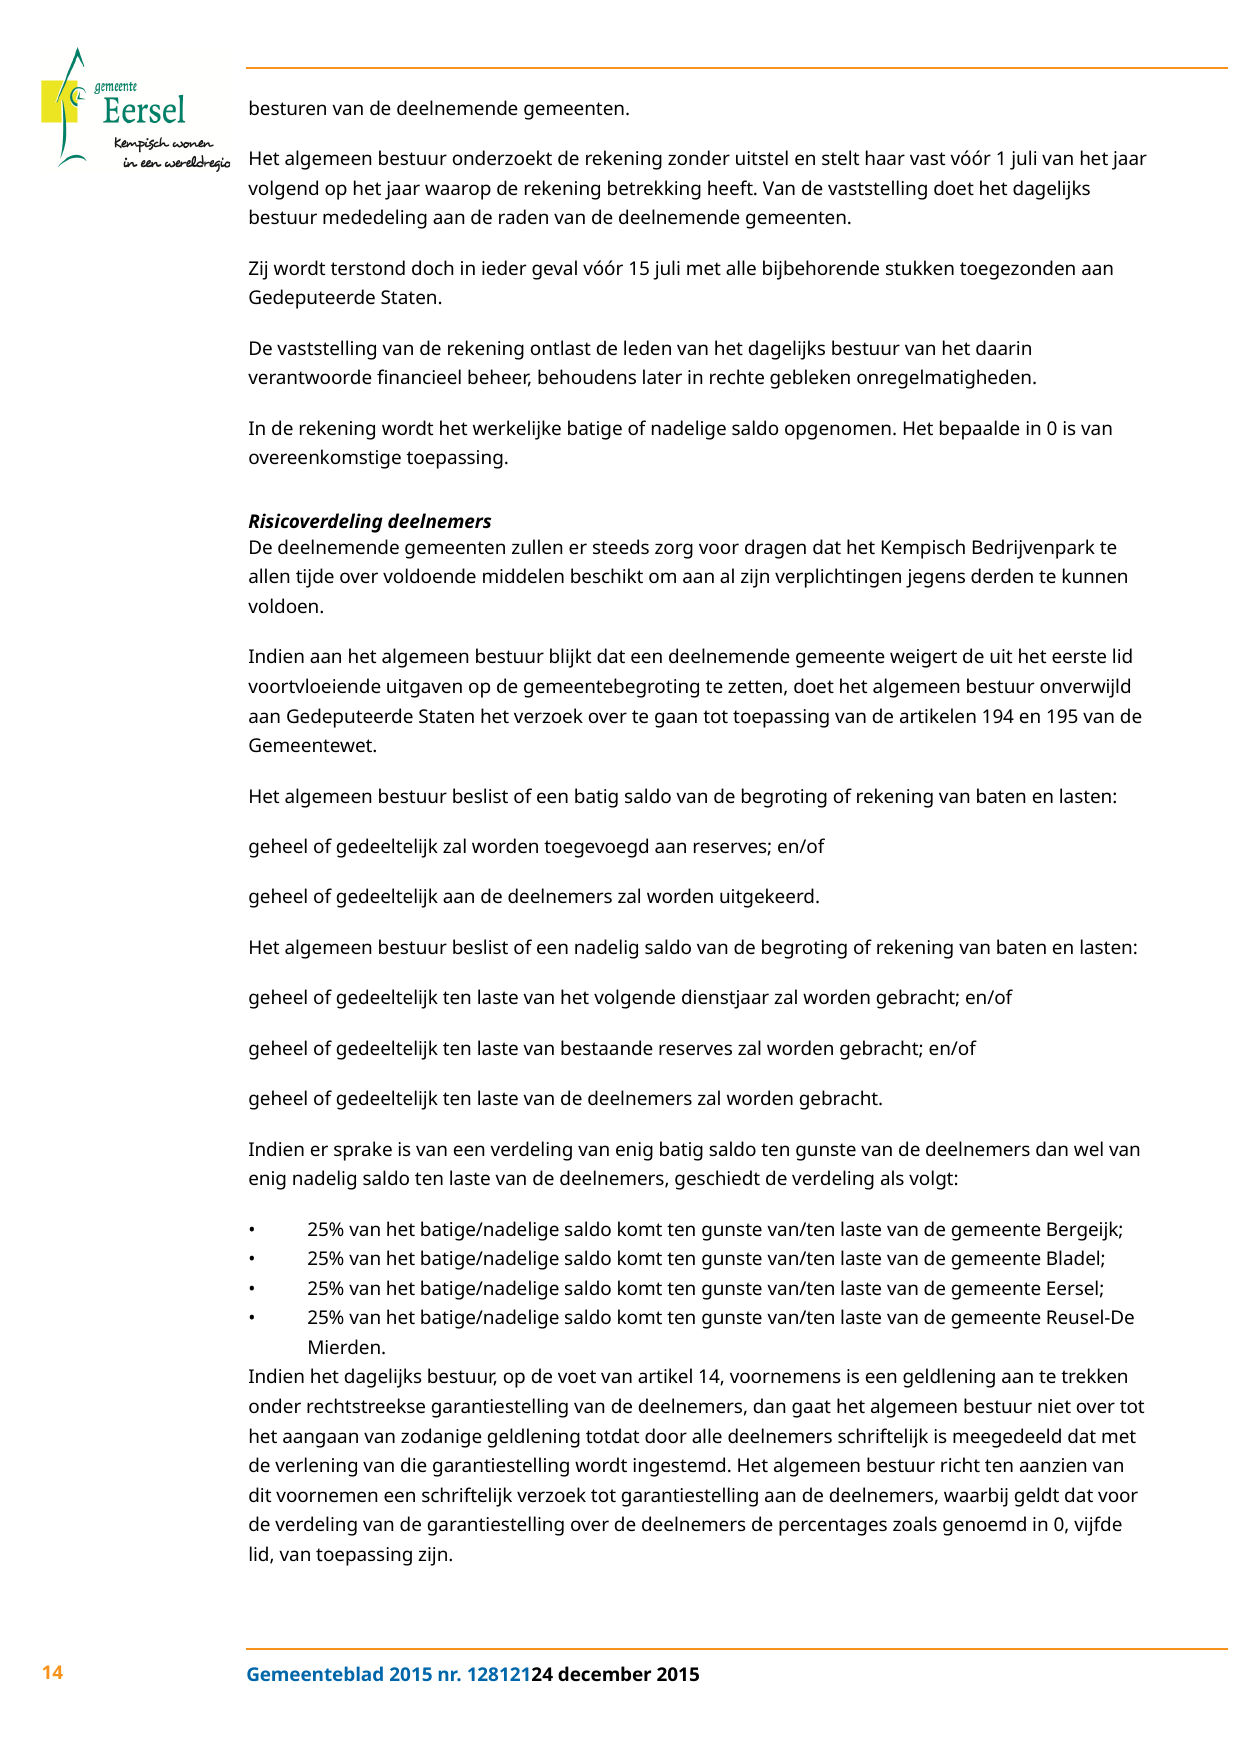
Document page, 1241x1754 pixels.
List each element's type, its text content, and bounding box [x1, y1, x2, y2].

text Indien er sprake is van een verdeling van enig batig saldo ten gunste van de deelnemers dan wel van enig nadelig saldo ten laste van de deelnemers, geschiedt de verdeling als volgt: [248, 1136, 1152, 1191]
list 25% van het batige/nadelige saldo komt ten gunste van/ten laste van de gemeente Bergeijk; [248, 1216, 1152, 1241]
text geheel of gedeeltelijk ten laste van het volgende dienstjaar zal worden gebracht; en/of [248, 984, 1152, 1010]
text geheel of gedeeltelijk aan de deelnemers zal worden uitgekeerd. [248, 884, 1152, 909]
text Indien het dagelijks bestuur, op de voet van artikel 14, voornemens is een geldlening aan te trekken onder rechtstreekse garantiestelling van de deelnemers, dan gaat het algemeen bestuur niet over tot het aangaan van zodanige geldlening totdat door alle deelnemers schriftelijk is meegedeeld dat met de verlening van die garantiestelling wordt ingestemd. Het algemeen bestuur richt ten aanzien van dit voornemen een schriftelijk verzoek tot garantiestelling aan de deelnemers, waarbij geldt dat voor de verdeling van de garantiestelling over de deelnemers de percentages zoals genoemd in 0, vijfde lid, van toepassing zijn. [248, 1364, 1152, 1567]
list 25% van het batige/nadelige saldo komt ten gunste van/ten laste van de gemeente Bladel; [248, 1245, 1152, 1271]
text De vaststelling van de rekening ontlast de leden van het dagelijks bestuur van het daarin verantwoorde financieel beheer, behoudens later in rechte gebleken onregelmatigheden. [248, 335, 1152, 390]
list 25% van het batige/nadelige saldo komt ten gunste van/ten laste van de gemeente Reusel-De Mierden. [248, 1304, 1152, 1360]
text Het algemeen bestuur beslist of een batig saldo van de begroting of rekening van baten en lasten: [248, 783, 1152, 808]
text besturen van de deelnemende gemeenten. [248, 95, 1152, 121]
text De deelnemende gemeenten zullen er steeds zorg voor dragen dat het Kempisch Bedrijvenpark te allen tijde over voldoende middelen beschikt om aan al zijn verplichtingen jegens derden te kunnen voldoen. [248, 534, 1152, 619]
list 25% van het batige/nadelige saldo komt ten gunste van/ten laste van de gemeente Eersel; [248, 1275, 1152, 1301]
text Zij wordt terstond doch in ieder geval vóór 15 juli met alle bijbehorende stukken toegezonden aan Gedeputeerde Staten. [248, 255, 1152, 310]
text geheel of gedeeltelijk zal worden toegevoegd aan reserves; en/of [248, 833, 1152, 859]
text In de rekening wordt het werkelijke batige of nadelige saldo opgenomen. Het bepaalde in 0 is van overeenkomstige toepassing. [248, 415, 1152, 470]
text Het algemeen bestuur onderzoekt de rekening zonder uitstel en stelt haar vast vóór 1 juli van het jaar volgend op het jaar waarop de rekening betrekking heeft. Van de vaststelling doet het dagelijks bestuur mededeling aan de raden van de deelnemende gemeenten. [248, 145, 1152, 230]
text Risicoverdeling deelnemers [248, 508, 1152, 534]
text Indien aan het algemeen bestuur blijkt dat een deelnemende gemeente weigert de uit het eerste lid voortvloeiende uitgaven op de gemeentebegroting te zetten, doet het algemeen bestuur onverwijld aan Gedeputeerde Staten het verzoek over te gaan tot toepassing van de artikelen 194 en 195 van de Gemeentewet. [248, 644, 1152, 758]
text geheel of gedeeltelijk ten laste van de deelnemers zal worden gebracht. [248, 1085, 1152, 1111]
text Het algemeen bestuur beslist of een nadelig saldo van de begroting of rekening van baten en lasten: [248, 934, 1152, 960]
picture [41, 47, 231, 172]
text geheel of gedeeltelijk ten laste van bestaande reserves zal worden gebracht; en/of [248, 1035, 1152, 1061]
